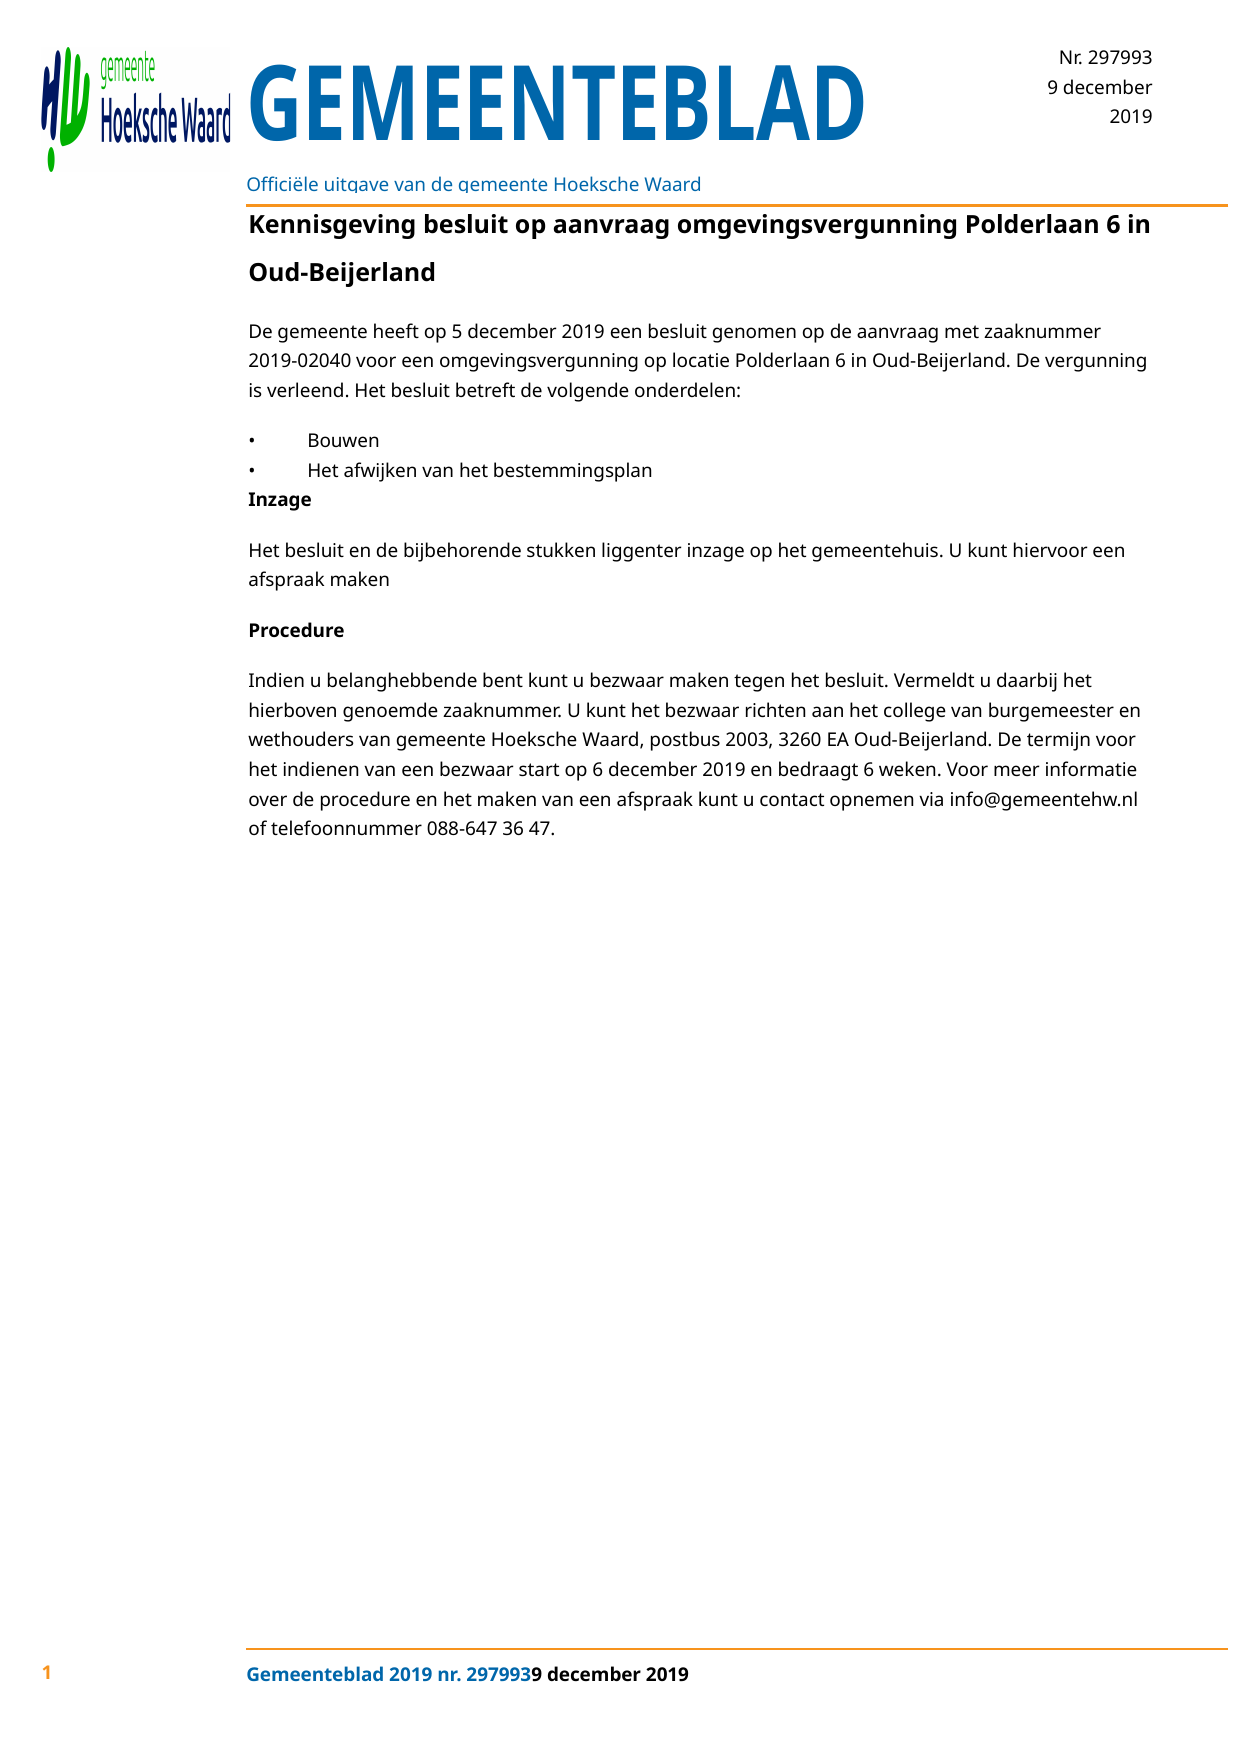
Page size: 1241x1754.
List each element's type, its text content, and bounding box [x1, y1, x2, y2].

text Indien u belanghebbende bent kunt u bezwaar maken tegen het besluit. Vermeldt u daarbij het hierboven genoemde zaaknummer. U kunt het bezwaar richten aan het college van burgemeester en wethouders van gemeente Hoeksche Waard, postbus 2003, 3260 EA Oud-Beijerland. De termijn voor het indienen van een bezwaar start op 6 december 2019 en bedraagt 6 weken. Voor meer informatie over de procedure en het maken van een afspraak kunt u contact opnemen via info@gemeentehw.nl of telefoonnummer 088-647 36 47. [248, 667, 1152, 841]
text Het besluit en de bijbehorende stukken liggenter inzage op het gemeentehuis. U kunt hiervoor een afspraak maken [248, 537, 1152, 592]
text Inzage [248, 487, 1152, 512]
text Kennisgeving besluit op aanvraag omgevingsvergunning Polderlaan 6 in Oud-Beijerland [248, 207, 1152, 288]
text De gemeente heeft op 5 december 2019 een besluit genomen op de aanvraag met zaaknummer 2019-02040 voor een omgevingsvergunning op locatie Polderlaan 6 in Oud-Beijerland. De vergunning is verleend. Het besluit betreft de volgende onderdelen: [248, 318, 1152, 403]
list Bouwen [248, 427, 1152, 453]
text Procedure [248, 617, 1152, 643]
picture [41, 47, 231, 172]
list Het afwijken van het bestemmingsplan [248, 457, 1152, 483]
